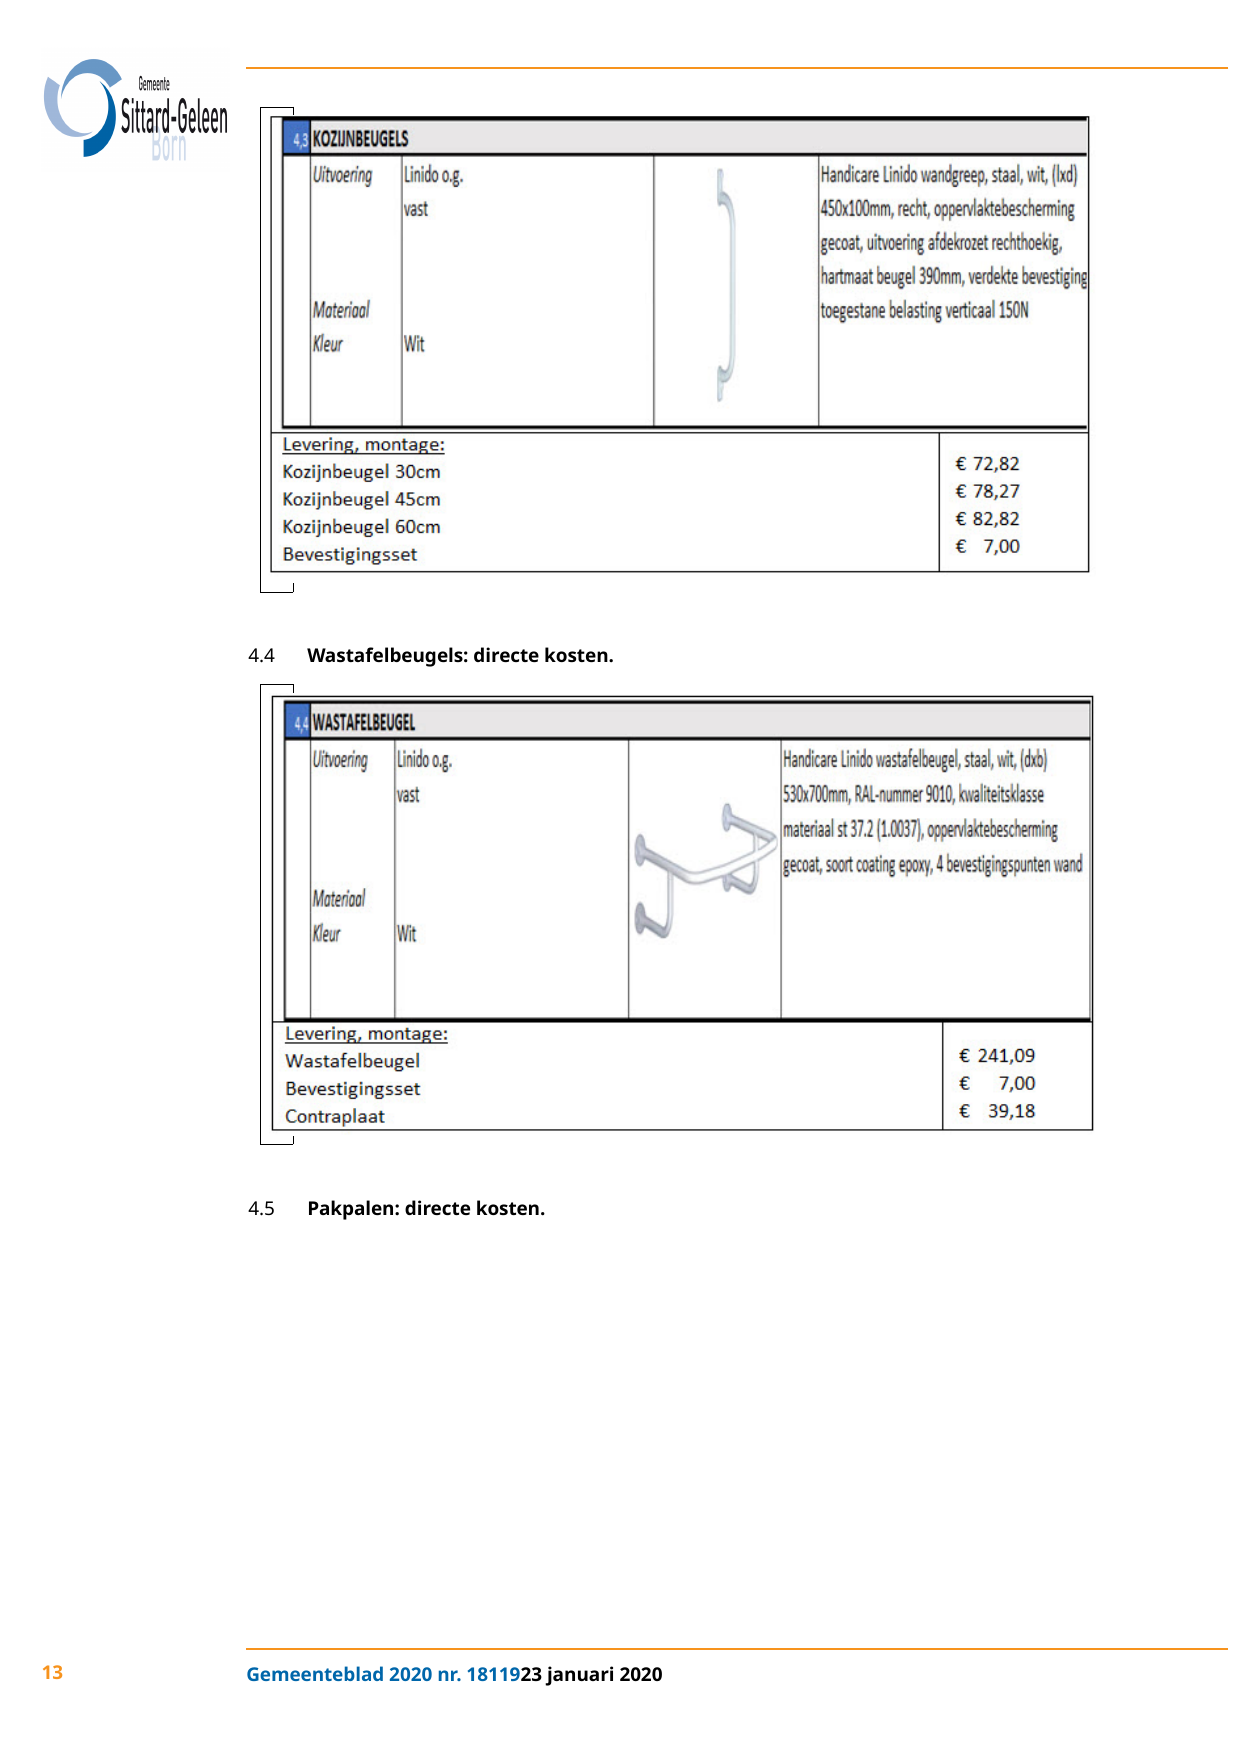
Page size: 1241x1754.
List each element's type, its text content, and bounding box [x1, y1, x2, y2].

picture [268, 693, 1096, 1136]
list Wastafelbeugels: directe kosten. [248, 643, 1152, 668]
picture [268, 115, 1096, 583]
picture [41, 47, 231, 172]
list Pakpalen: directe kosten. [248, 1195, 1152, 1221]
